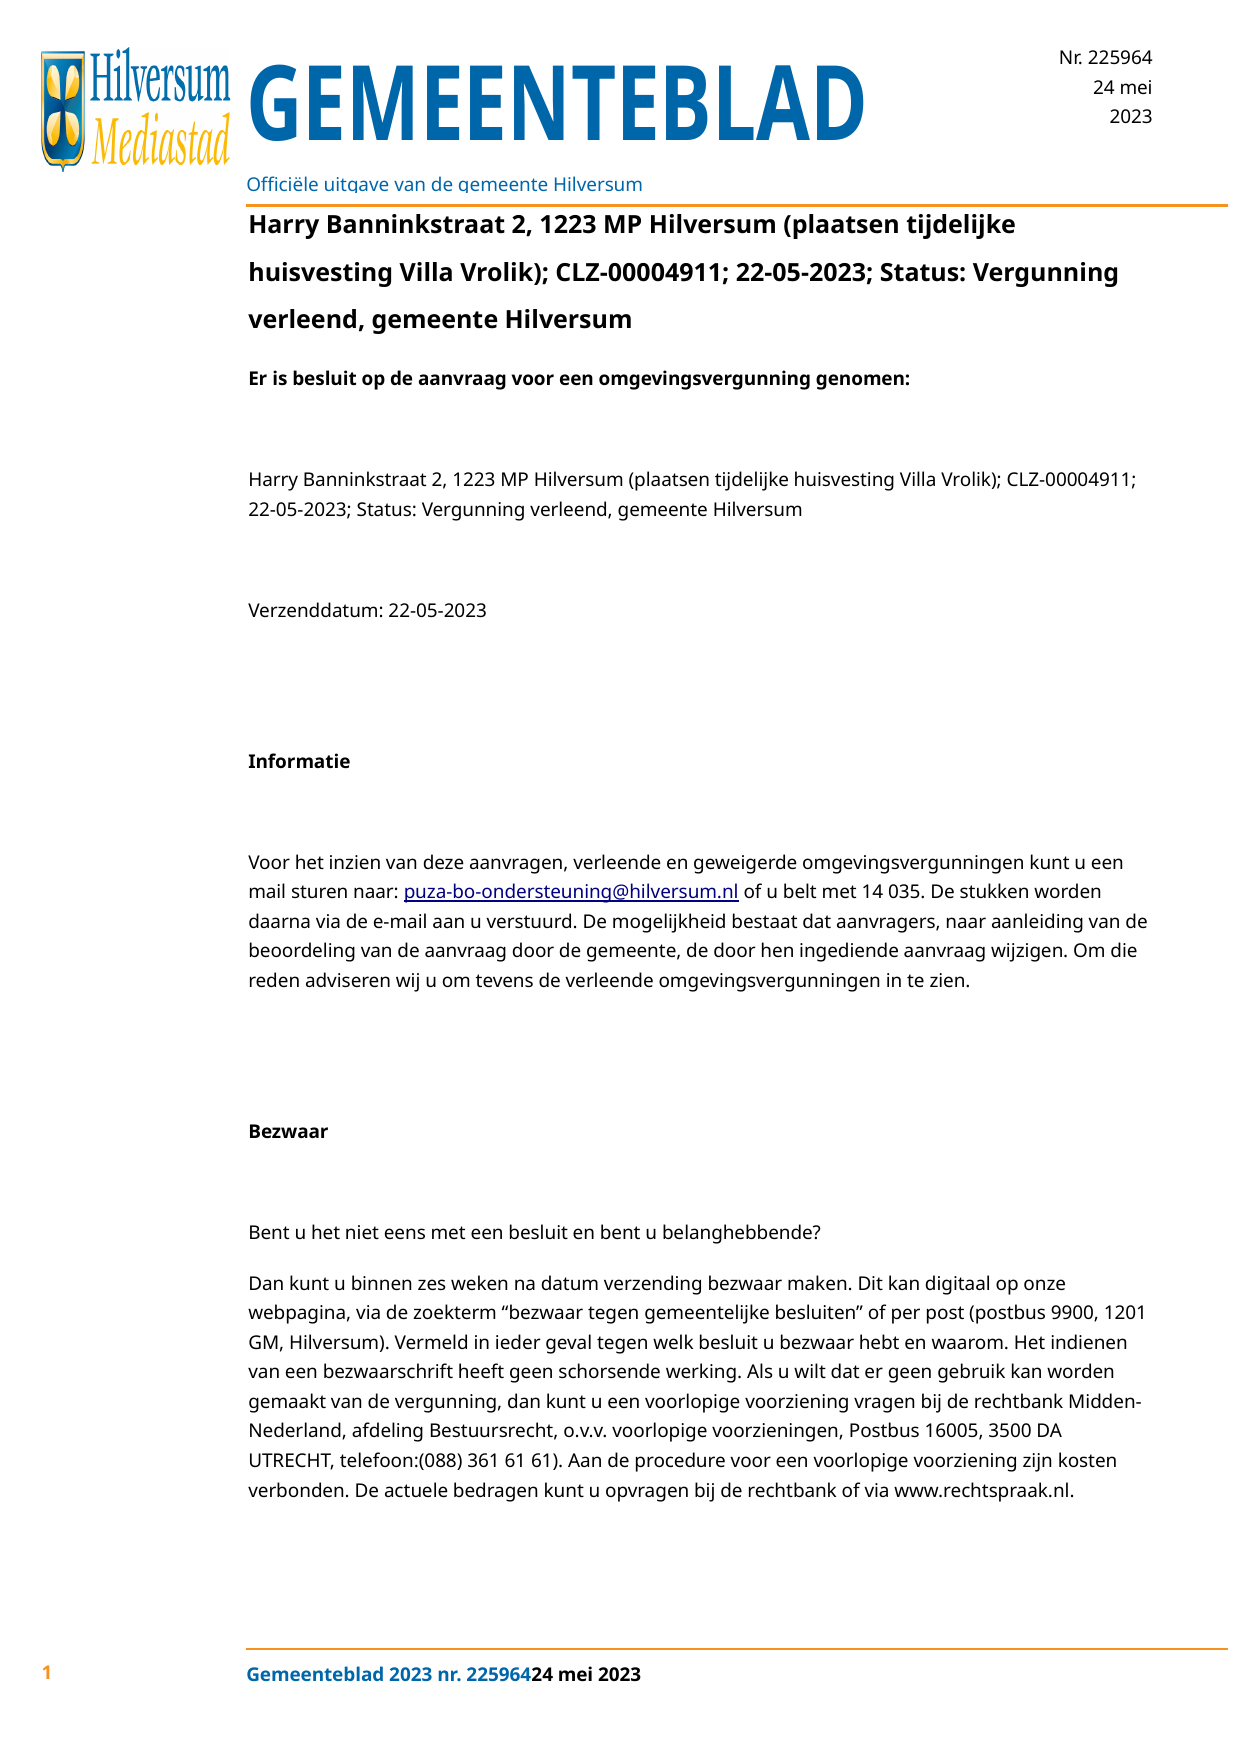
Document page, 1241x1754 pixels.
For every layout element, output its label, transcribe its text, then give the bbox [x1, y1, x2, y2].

text Informatie [248, 748, 1152, 774]
text Harry Banninkstraat 2, 1223 MP Hilversum (plaatsen tijdelijke huisvesting Villa Vrolik); CLZ-00004911; 22-05-2023; Status: Vergunning verleend, gemeente Hilversum [248, 466, 1152, 522]
text Er is besluit op de aanvraag voor een omgevingsvergunning genomen: [248, 366, 1152, 391]
text Dan kunt u binnen zes weken na datum verzending bezwaar maken. Dit kan digitaal op onze webpagina, via de zoekterm “bezwaar tegen gemeentelijke besluiten” of per post (postbus 9900, 1201 GM, Hilversum). Vermeld in ieder geval tegen welk besluit u bezwaar hebt en waarom. Het indienen van een bezwaarschrift heeft geen schorsende werking. Als u wilt dat er geen gebruik kan worden gemaakt van de vergunning, dan kunt u een voorlopige voorziening vragen bij de rechtbank Midden-Nederland, afdeling Bestuursrecht, o.v.v. voorlopige voorzieningen, Postbus 16005, 3500 DA UTRECHT, telefoon:(088) 361 61 61). Aan de procedure voor een voorlopige voorziening zijn kosten verbonden. De actuele bedragen kunt u opvragen bij de rechtbank of via www.rechtspraak.nl. [248, 1270, 1152, 1502]
picture [41, 47, 231, 172]
text Verzenddatum: 22-05-2023 [248, 597, 1152, 622]
text Harry Banninkstraat 2, 1223 MP Hilversum (plaatsen tijdelijke huisvesting Villa Vrolik); CLZ-00004911; 22-05-2023; Status: Vergunning verleend, gemeente Hilversum [248, 207, 1152, 336]
text Voor het inzien van deze aanvragen, verleende en geweigerde omgevingsvergunningen kunt u een mail sturen naar: puza-bo-ondersteuning@hilversum.nl of u belt met 14 035. De stukken worden daarna via de e-mail aan u verstuurd. De mogelijkheid bestaat dat aanvragers, naar aanleiding van de beoordeling van de aanvraag door de gemeente, de door hen ingediende aanvraag wijzigen. Om die reden adviseren wij u om tevens de verleende omgevingsvergunningen in te zien. [248, 849, 1152, 993]
text Bent u het niet eens met een besluit en bent u belanghebbende? [248, 1219, 1152, 1245]
text Bezwaar [248, 1118, 1152, 1144]
